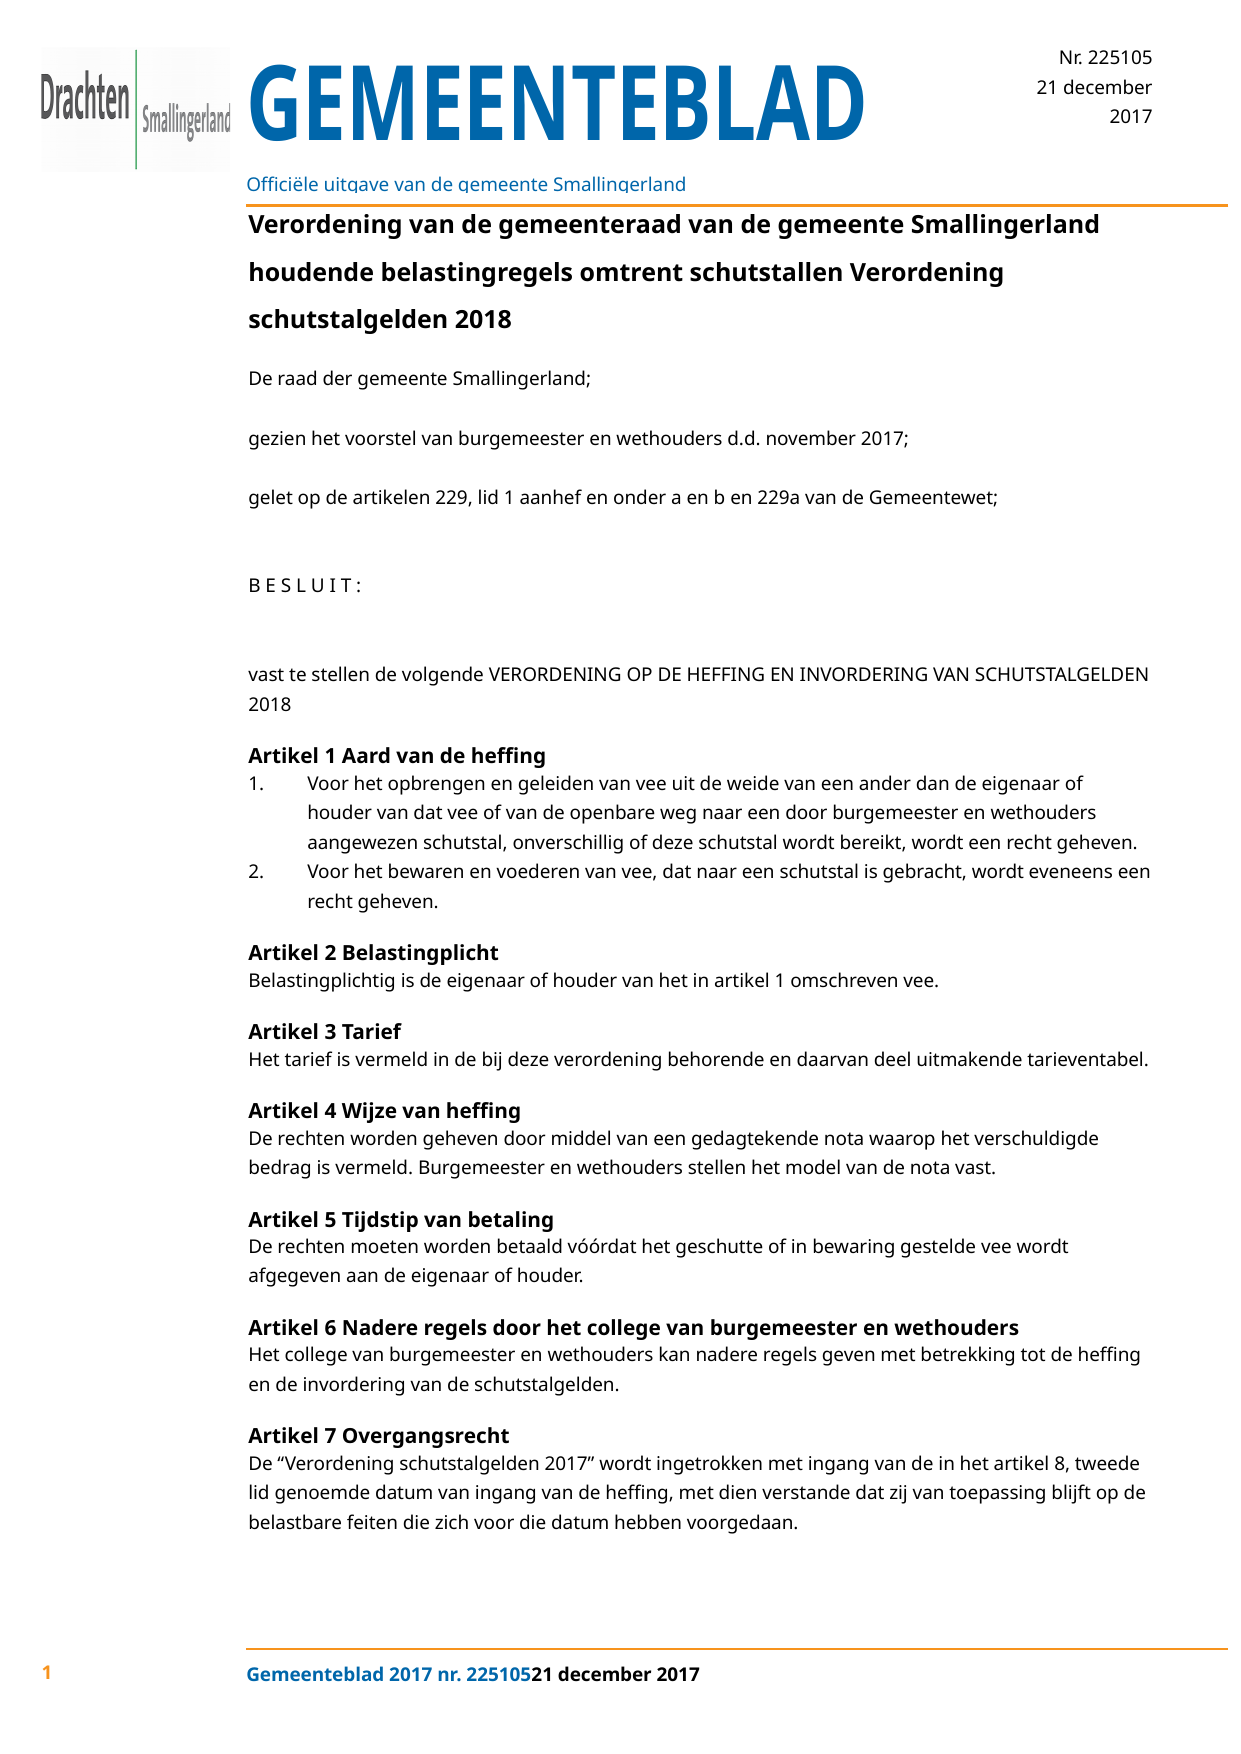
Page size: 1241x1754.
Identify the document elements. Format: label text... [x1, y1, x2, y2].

text De “Verordening schutstalgelden 2017” wordt ingetrokken met ingang van de in het artikel 8, tweede lid genoemde datum van ingang van de heffing, met dien verstande dat zij van toepassing blijft op de belastbare feiten die zich voor die datum hebben voorgedaan. [248, 1450, 1152, 1535]
text Artikel 6 Nadere regels door het college van burgemeester en wethouders [248, 1313, 1152, 1342]
text B E S L U I T : [248, 573, 1152, 598]
text gezien het voorstel van burgemeester en wethouders d.d. november 2017; [248, 425, 1152, 450]
text Verordening van de gemeenteraad van de gemeente Smallingerland houdende belastingregels omtrent schutstallen Verordening schutstalgelden 2018 [248, 207, 1152, 336]
list Voor het bewaren en voederen van vee, dat naar een schutstal is gebracht, wordt eveneens een recht geheven. [248, 858, 1152, 914]
picture [41, 47, 231, 172]
text Artikel 4 Wijze van heffing [248, 1096, 1152, 1125]
text vast te stellen de volgende VERORDENING OP DE HEFFING EN INVORDERING VAN SCHUTSTALGELDEN 2018 [248, 661, 1152, 717]
text De raad der gemeente Smallingerland; [248, 366, 1152, 391]
text Artikel 5 Tijdstip van betaling [248, 1205, 1152, 1233]
text Artikel 7 Overgangsrecht [248, 1422, 1152, 1450]
list Voor het opbrengen en geleiden van vee uit de weide van een ander dan de eigenaar of houder van dat vee of van de openbare weg naar een door burgemeester en wethouders aangewezen schutstal, onverschillig of deze schutstal wordt bereikt, wordt een recht geheven. [248, 770, 1152, 855]
text Artikel 3 Tarief [248, 1017, 1152, 1046]
text Het tarief is vermeld in de bij deze verordening behorende en daarvan deel uitmakende tarieventabel. [248, 1046, 1152, 1072]
text Artikel 1 Aard van de heffing [248, 741, 1152, 770]
text De rechten moeten worden betaald vóórdat het geschutte of in bewaring gestelde vee wordt afgegeven aan de eigenaar of houder. [248, 1233, 1152, 1288]
text Artikel 2 Belastingplicht [248, 938, 1152, 967]
text Belastingplichtig is de eigenaar of houder van het in artikel 1 omschreven vee. [248, 967, 1152, 993]
text De rechten worden geheven door middel van een gedagtekende nota waarop het verschuldigde bedrag is vermeld. Burgemeester en wethouders stellen het model van de nota vast. [248, 1125, 1152, 1180]
text Het college van burgemeester en wethouders kan nadere regels geven met betrekking tot de heffing en de invordering van de schutstalgelden. [248, 1342, 1152, 1397]
text gelet op de artikelen 229, lid 1 aanhef en onder a en b en 229a van de Gemeentewet; [248, 484, 1152, 509]
